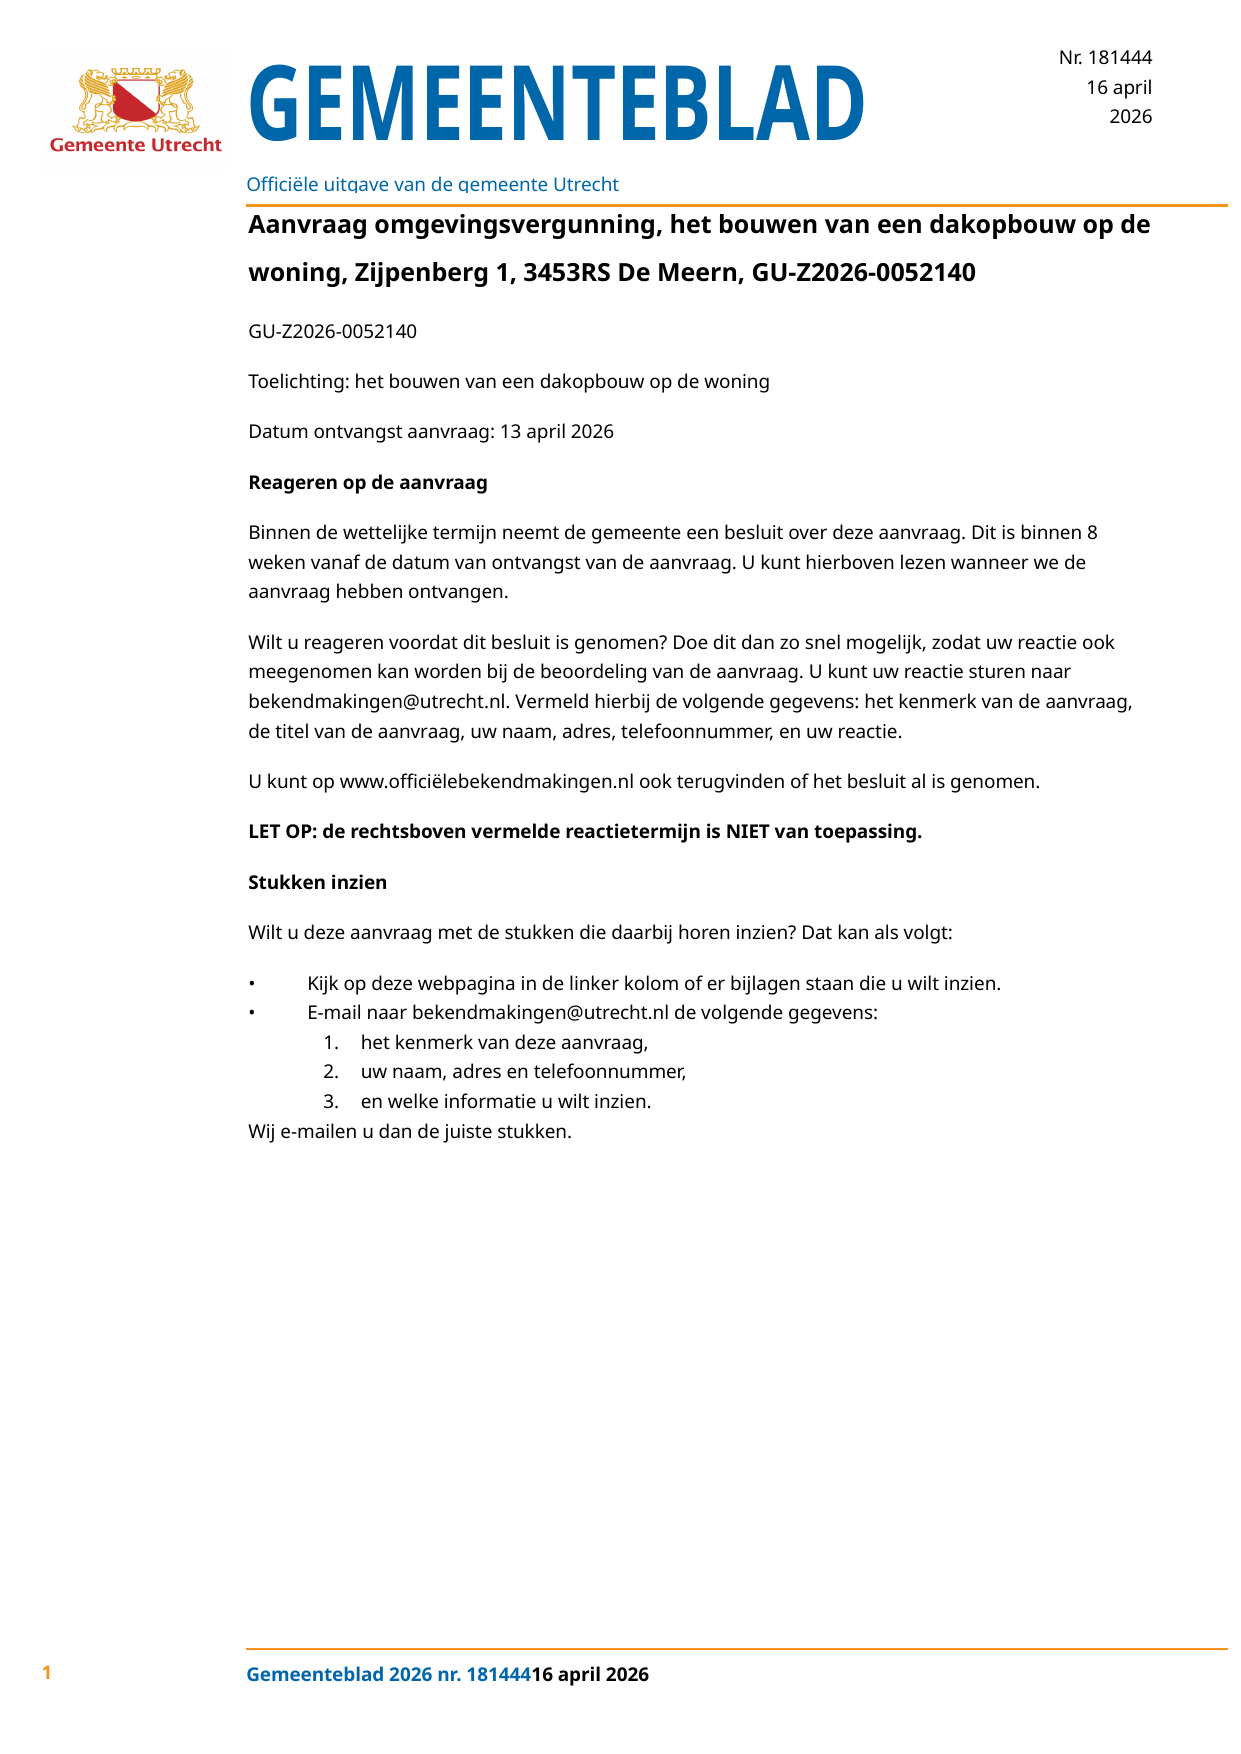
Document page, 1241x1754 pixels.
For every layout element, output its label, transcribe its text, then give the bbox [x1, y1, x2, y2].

text Datum ontvangst aanvraag: 13 april 2026 [248, 419, 1152, 444]
text Binnen de wettelijke termijn neemt de gemeente een besluit over deze aanvraag. Dit is binnen 8 weken vanaf de datum van ontvangst van de aanvraag. U kunt hierboven lezen wanneer we de aanvraag hebben ontvangen. [248, 519, 1152, 604]
text GU-Z2026-0052140 [248, 318, 1152, 344]
picture [41, 47, 231, 172]
list Kijk op deze webpagina in de linker kolom of er bijlagen staan die u wilt inzien. [248, 970, 1152, 996]
text Reageren op de aanvraag [248, 469, 1152, 495]
list het kenmerk van deze aanvraag, [323, 1029, 1152, 1055]
list E-mail naar bekendmakingen@utrecht.nl de volgende gegevens: [248, 999, 1152, 1025]
text Wilt u reageren voordat dit besluit is genomen? Doe dit dan zo snel mogelijk, zodat uw reactie ook meegenomen kan worden bij de beoordeling van de aanvraag. U kunt uw reactie sturen naar bekendmakingen@utrecht.nl. Vermeld hierbij de volgende gegevens: het kenmerk van de aanvraag, de titel van de aanvraag, uw naam, adres, telefoonnummer, en uw reactie. [248, 629, 1152, 744]
text Aanvraag omgevingsvergunning, het bouwen van een dakopbouw op de woning, Zijpenberg 1, 3453RS De Meern, GU-Z2026-0052140 [248, 207, 1152, 288]
text LET OP: de rechtsboven vermelde reactietermijn is NIET van toepassing. [248, 819, 1152, 844]
text Wilt u deze aanvraag met de stukken die daarbij horen inzien? Dat kan als volgt: [248, 919, 1152, 945]
text Wij e-mailen u dan de juiste stukken. [248, 1118, 1152, 1144]
text Toelichting: het bouwen van een dakopbouw op de woning [248, 368, 1152, 394]
list uw naam, adres en telefoonnummer, [323, 1059, 1152, 1084]
text U kunt op www.officiëlebekendmakingen.nl ook terugvinden of het besluit al is genomen. [248, 768, 1152, 794]
text Stukken inzien [248, 869, 1152, 895]
list en welke informatie u wilt inzien. [323, 1088, 1152, 1114]
